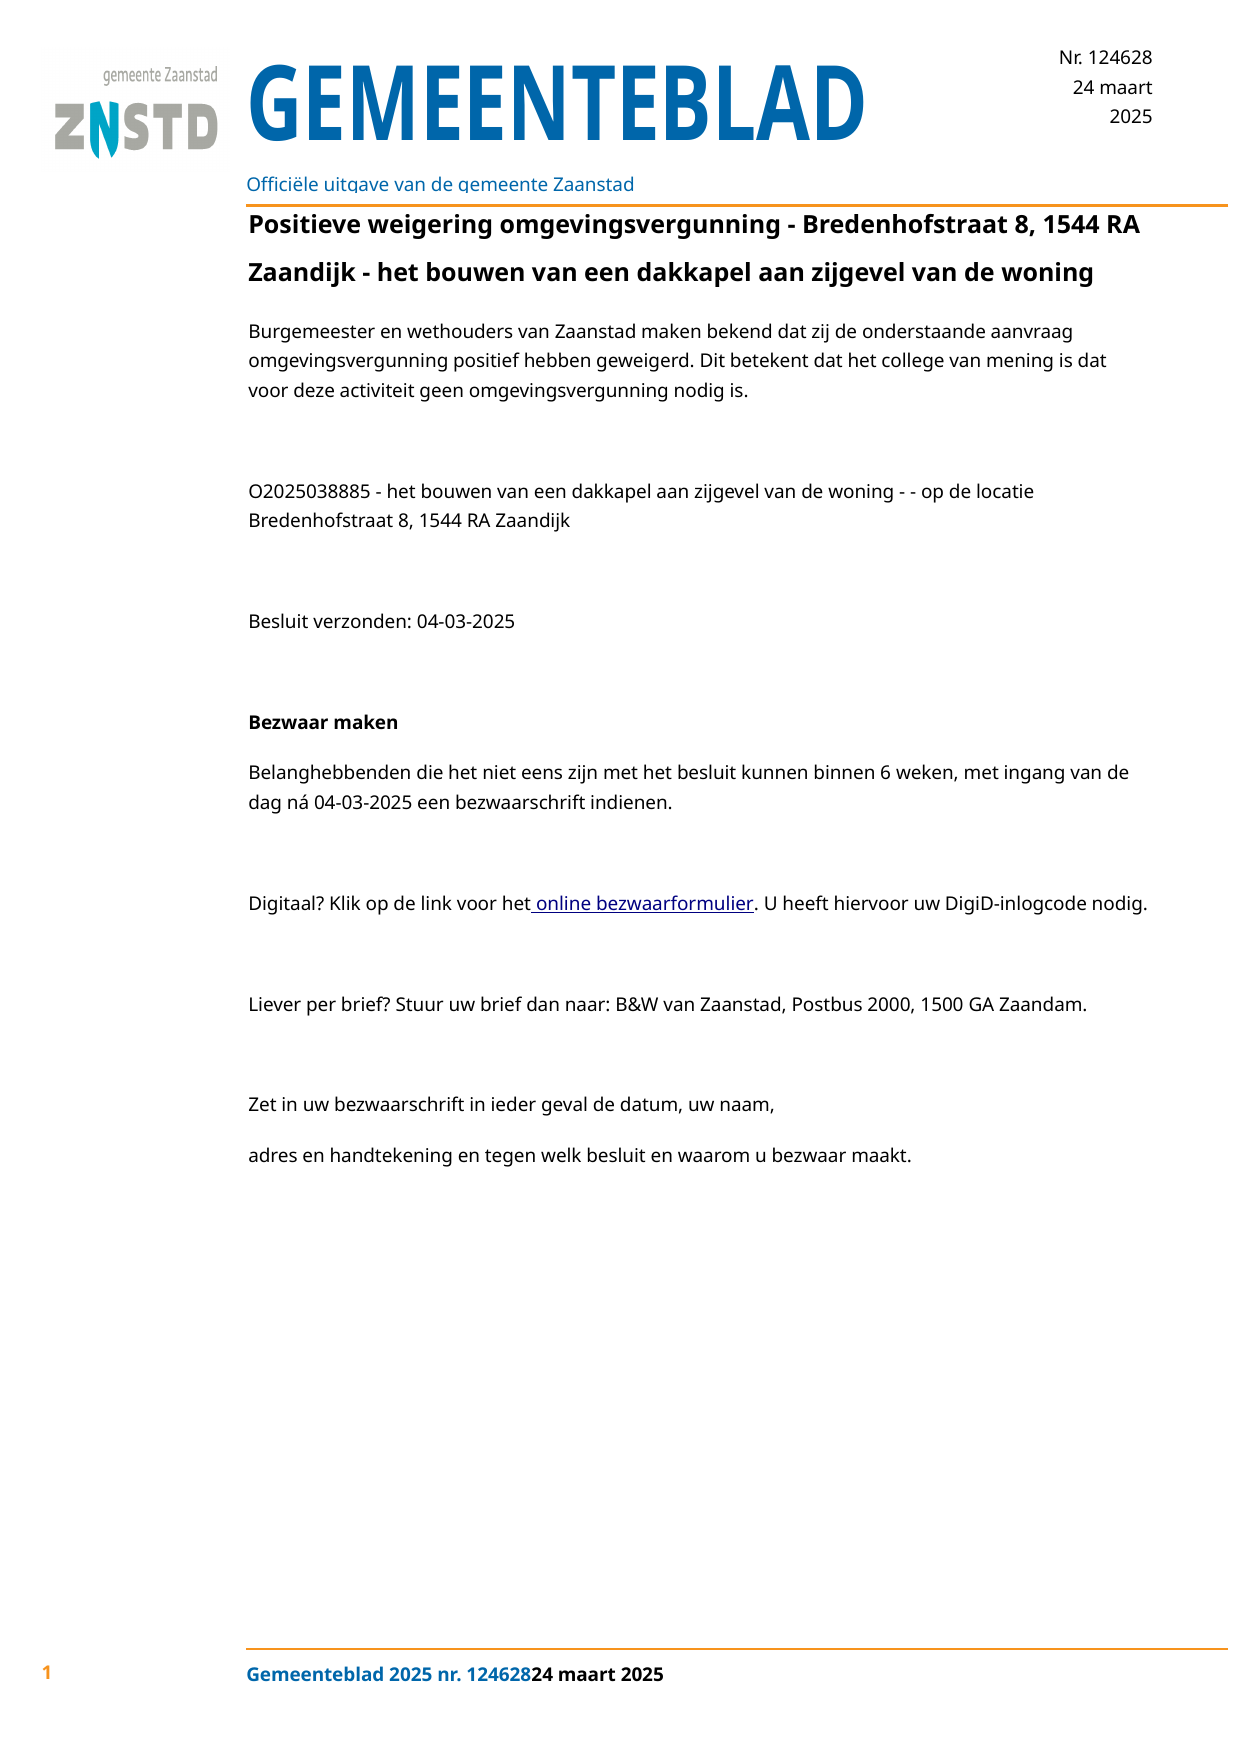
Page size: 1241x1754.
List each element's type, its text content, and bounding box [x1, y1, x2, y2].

text Besluit verzonden: 04-03-2025 [248, 608, 1152, 634]
text adres en handtekening en tegen welk besluit en waarom u bezwaar maakt. [248, 1142, 1152, 1168]
text Belanghebbenden die het niet eens zijn met het besluit kunnen binnen 6 weken, met ingang van de dag ná 04-03-2025 een bezwaarschrift indienen. [248, 759, 1152, 815]
text Burgemeester en wethouders van Zaanstad maken bekend dat zij de onderstaande aanvraag omgevingsvergunning positief hebben geweigerd. Dit betekent dat het college van mening is dat voor deze activiteit geen omgevingsvergunning nodig is. [248, 318, 1152, 403]
text O2025038885 - het bouwen van een dakkapel aan zijgevel van de woning - - op de locatie Bredenhofstraat 8, 1544 RA Zaandijk [248, 478, 1152, 533]
text Positieve weigering omgevingsvergunning - Bredenhofstraat 8, 1544 RA Zaandijk - het bouwen van een dakkapel aan zijgevel van de woning [248, 207, 1152, 288]
text Zet in uw bezwaarschrift in ieder geval de datum, uw naam, [248, 1092, 1152, 1117]
picture [41, 47, 231, 172]
text Digitaal? Klik op de link voor het online bezwaarformulier. U heeft hiervoor uw DigiD-inlogcode nodig. [248, 890, 1152, 916]
text Bezwaar maken [248, 709, 1152, 735]
text Liever per brief? Stuur uw brief dan naar: B&W van Zaanstad, Postbus 2000, 1500 GA Zaandam. [248, 991, 1152, 1017]
